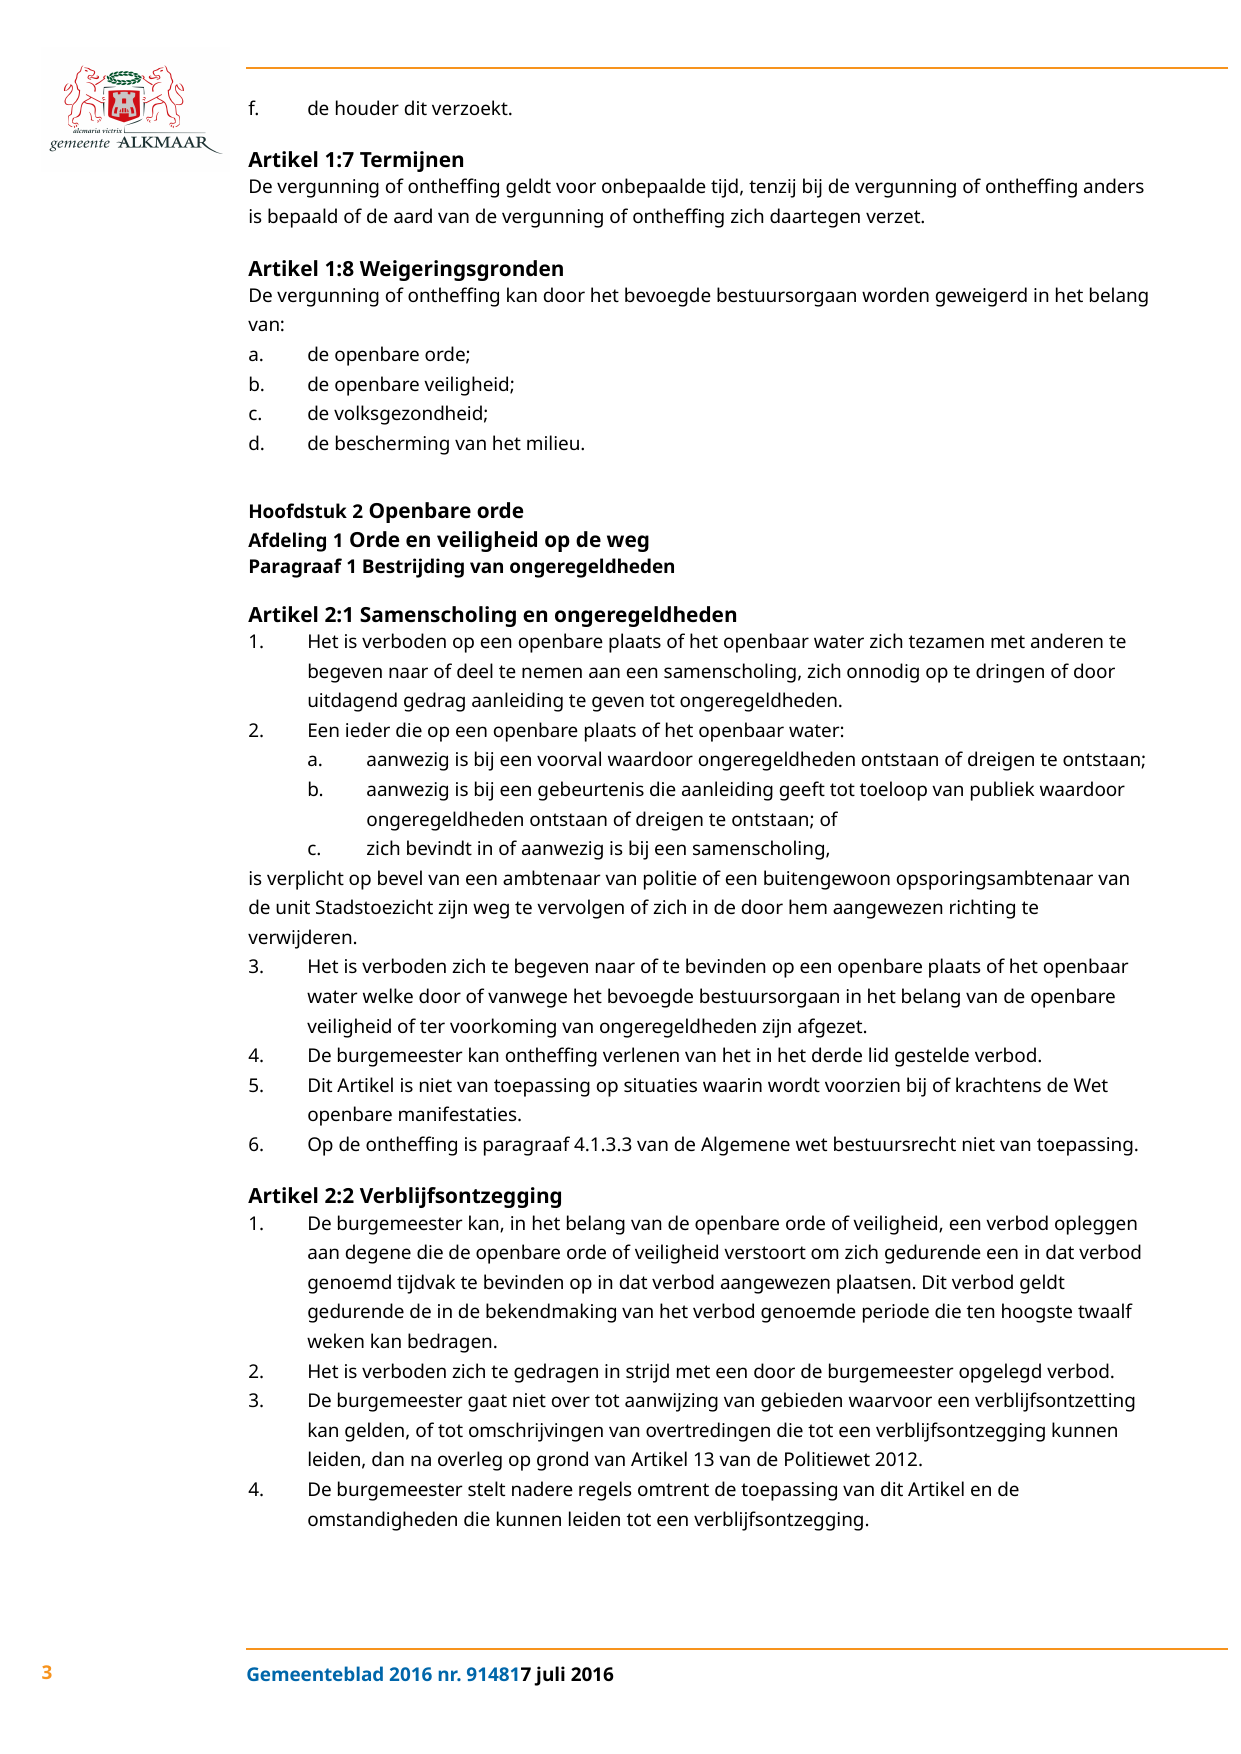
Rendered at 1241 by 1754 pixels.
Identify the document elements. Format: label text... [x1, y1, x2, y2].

list De burgemeester kan, in het belang van de openbare orde of veiligheid, een verbod opleggen aan degene die de openbare orde of veiligheid verstoort om zich gedurende een in dat verbod genoemd tijdvak te bevinden op in dat verbod aangewezen plaatsen. Dit verbod geldt gedurende de in de bekendmaking van het verbod genoemde periode die ten hoogste twaalf weken kan bedragen. [248, 1210, 1152, 1354]
text Hoofdstuk 2 Openbare orde [248, 496, 1152, 525]
text Afdeling 1 Orde en veiligheid op de weg [248, 525, 1152, 553]
list de bescherming van het milieu. [248, 430, 1152, 456]
text De vergunning of ontheffing geldt voor onbepaalde tijd, tenzij bij de vergunning of ontheffing anders is bepaald of de aard van de vergunning of ontheffing zich daartegen verzet. [248, 174, 1152, 229]
text Artikel 2:1 Samenscholing en ongeregeldheden [248, 600, 1152, 628]
list Dit Artikel is niet van toepassing op situaties waarin wordt voorzien bij of krachtens de Wet openbare manifestaties. [248, 1072, 1152, 1127]
text Artikel 1:7 Termijnen [248, 145, 1152, 174]
text Artikel 1:8 Weigeringsgronden [248, 254, 1152, 282]
list Op de ontheffing is paragraaf 4.1.3.3 van de Algemene wet bestuursrecht niet van toepassing. [248, 1131, 1152, 1157]
list Een ieder die op een openbare plaats of het openbaar water: [248, 717, 1152, 743]
list De burgemeester stelt nadere regels omtrent de toepassing van dit Artikel en de omstandigheden die kunnen leiden tot een verblijfsontzegging. [248, 1476, 1152, 1532]
picture [41, 47, 231, 172]
text Paragraaf 1 Bestrijding van ongeregeldheden [248, 553, 1152, 579]
text Artikel 2:2 Verblijfsontzegging [248, 1182, 1152, 1210]
list De burgemeester gaat niet over tot aanwijzing van gebieden waarvoor een verblijfsontzetting kan gelden, of tot omschrijvingen van overtredingen die tot een verblijfsontzegging kunnen leiden, dan na overleg op grond van Artikel 13 van de Politiewet 2012. [248, 1387, 1152, 1472]
text is verplicht op bevel van een ambtenaar van politie of een buitengewoon opsporingsambtenaar van de unit Stadstoezicht zijn weg te vervolgen of zich in de door hem aangewezen richting te verwijderen. [248, 865, 1152, 950]
list Het is verboden zich te gedragen in strijd met een door de burgemeester opgelegd verbod. [248, 1358, 1152, 1384]
list Het is verboden op een openbare plaats of het openbaar water zich tezamen met anderen te begeven naar of deel te nemen aan een samenscholing, zich onnodig op te dringen of door uitdagend gedrag aanleiding te geven tot ongeregeldheden. [248, 628, 1152, 713]
list de volksgezondheid; [248, 400, 1152, 426]
list aanwezig is bij een voorval waardoor ongeregeldheden ontstaan of dreigen te ontstaan; [307, 747, 1152, 772]
list Het is verboden zich te begeven naar of te bevinden op een openbare plaats of het openbaar water welke door of vanwege het bevoegde bestuursorgaan in het belang van de openbare veiligheid of ter voorkoming van ongeregeldheden zijn afgezet. [248, 954, 1152, 1038]
list zich bevindt in of aanwezig is bij een samenscholing, [307, 835, 1152, 861]
list de openbare veiligheid; [248, 371, 1152, 397]
list De burgemeester kan ontheffing verlenen van het in het derde lid gestelde verbod. [248, 1042, 1152, 1068]
list de openbare orde; [248, 341, 1152, 367]
text De vergunning of ontheffing kan door het bevoegde bestuursorgaan worden geweigerd in het belang van: [248, 282, 1152, 337]
list aanwezig is bij een gebeurtenis die aanleiding geeft tot toeloop van publiek waardoor ongeregeldheden ontstaan of dreigen te ontstaan; of [307, 776, 1152, 831]
list de houder dit verzoekt. [248, 95, 1152, 121]
